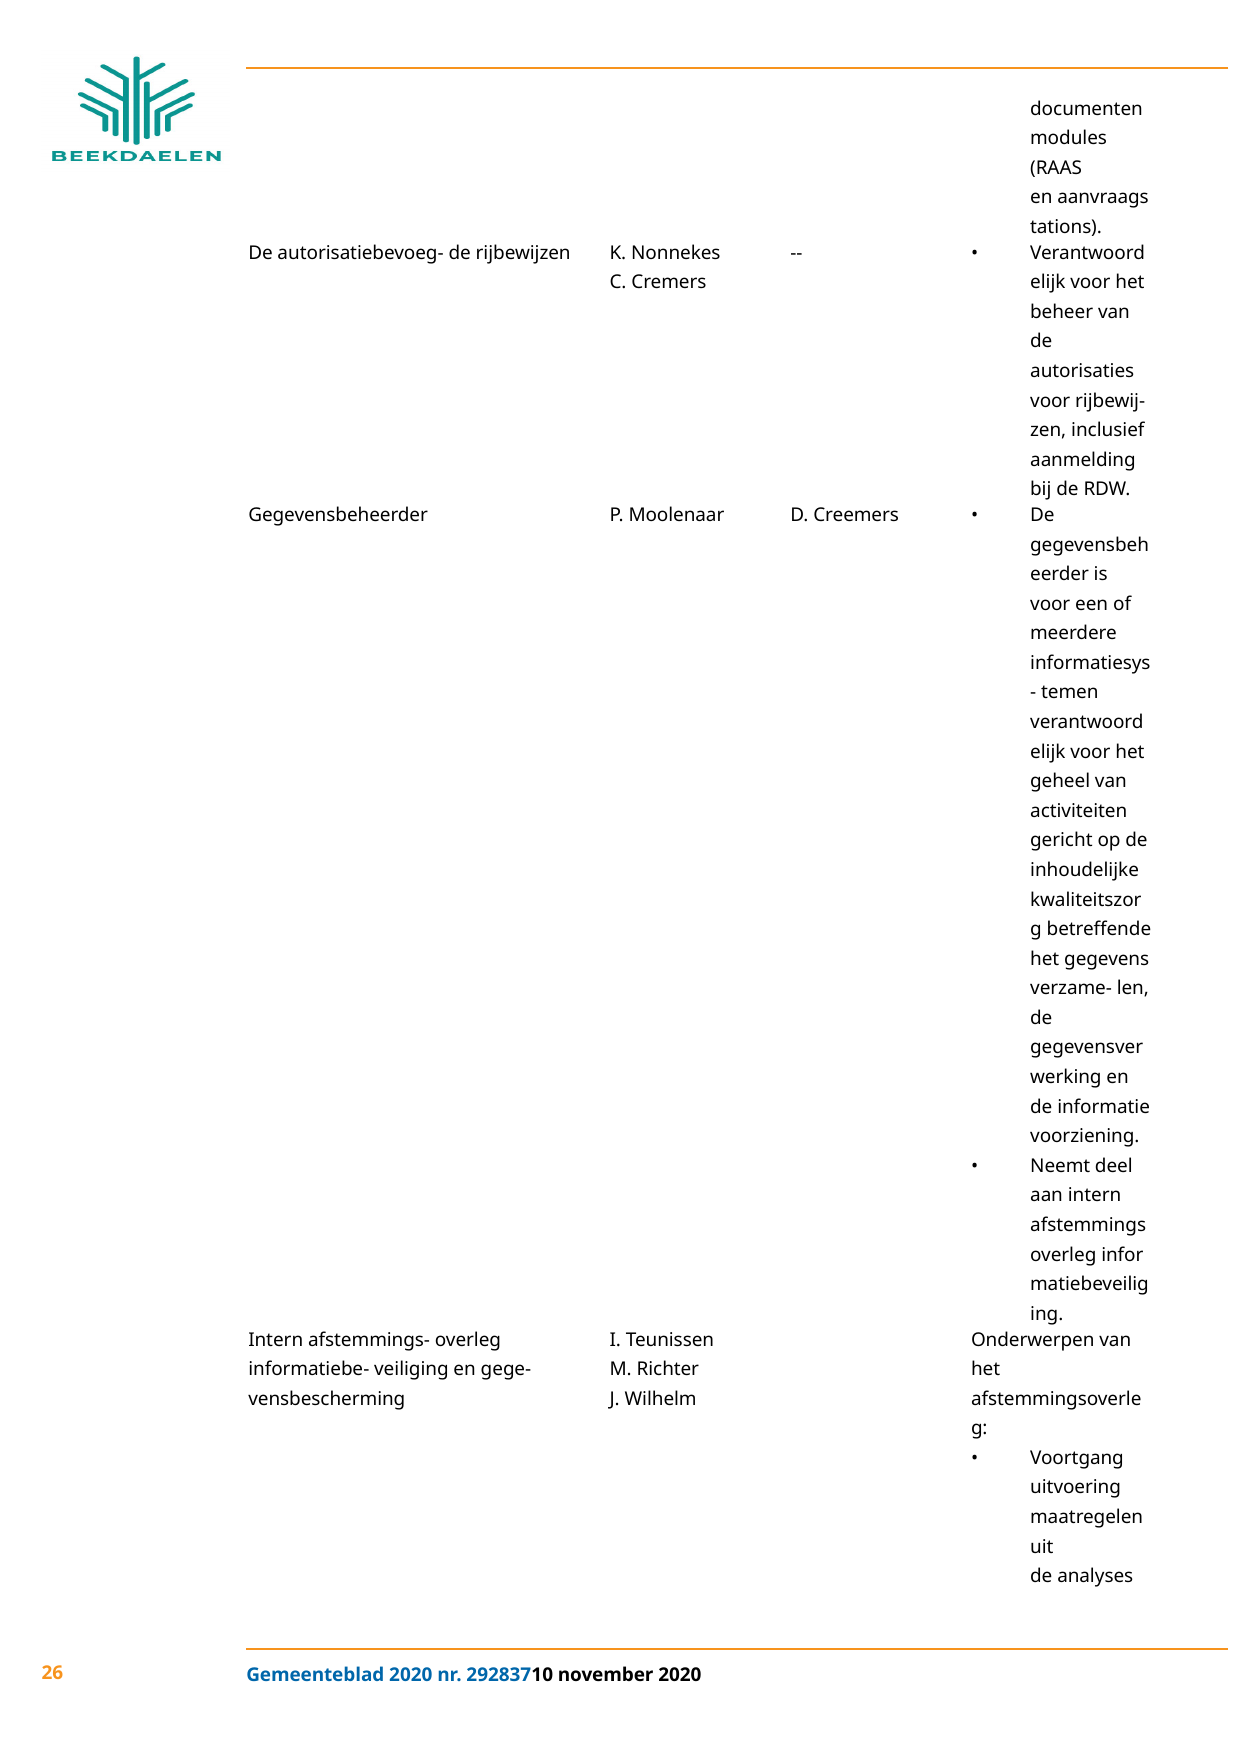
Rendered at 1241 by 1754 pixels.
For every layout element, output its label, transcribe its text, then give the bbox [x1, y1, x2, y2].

table_cell [248, 95, 609, 239]
picture [41, 47, 231, 172]
table_cell Onderwerpen van het afstemmingsoverleg: Voortgang uitvoering maatregelen uit de analyses [971, 1326, 1152, 1588]
table_cell Intern afstemmings- overleg informatiebe- veiliging en gege-vensbescherming [248, 1326, 609, 1588]
table_cell Gegevensbeheerder [248, 501, 609, 1326]
table_cell I. Teunissen M. Richter J. Wilhelm [609, 1326, 790, 1588]
table_cell P. Moolenaar [609, 501, 790, 1326]
table_cell [790, 1326, 971, 1588]
table_cell D. Creemers [790, 501, 971, 1326]
table_cell K. Nonnekes C. Cremers [609, 239, 790, 501]
table_cell Verantwoordelijk voor het beheer van de autorisaties voor rijbewij- zen, inclusief aanmelding bij de RDW. [971, 239, 1152, 501]
table_cell -- [790, 239, 971, 501]
table_cell De gegevensbeheerder is voor een of meerdere informatiesys- temen verantwoordelijk voor het geheel van activiteiten gericht op de inhoudelijke kwaliteitszorg betreffende het gegevens verzame- len, de gegevensverwerking en de informatievoorziening. Neemt deel aan intern afstemmingsoverleg informatiebeveiliging. [971, 501, 1152, 1326]
table_cell [609, 95, 790, 239]
table_cell -- [790, 95, 971, 239]
table_cell documenten modules (RAAS en aanvraagstations). [971, 95, 1152, 239]
table_cell De autorisatiebevoeg- de rijbewijzen [248, 239, 609, 501]
